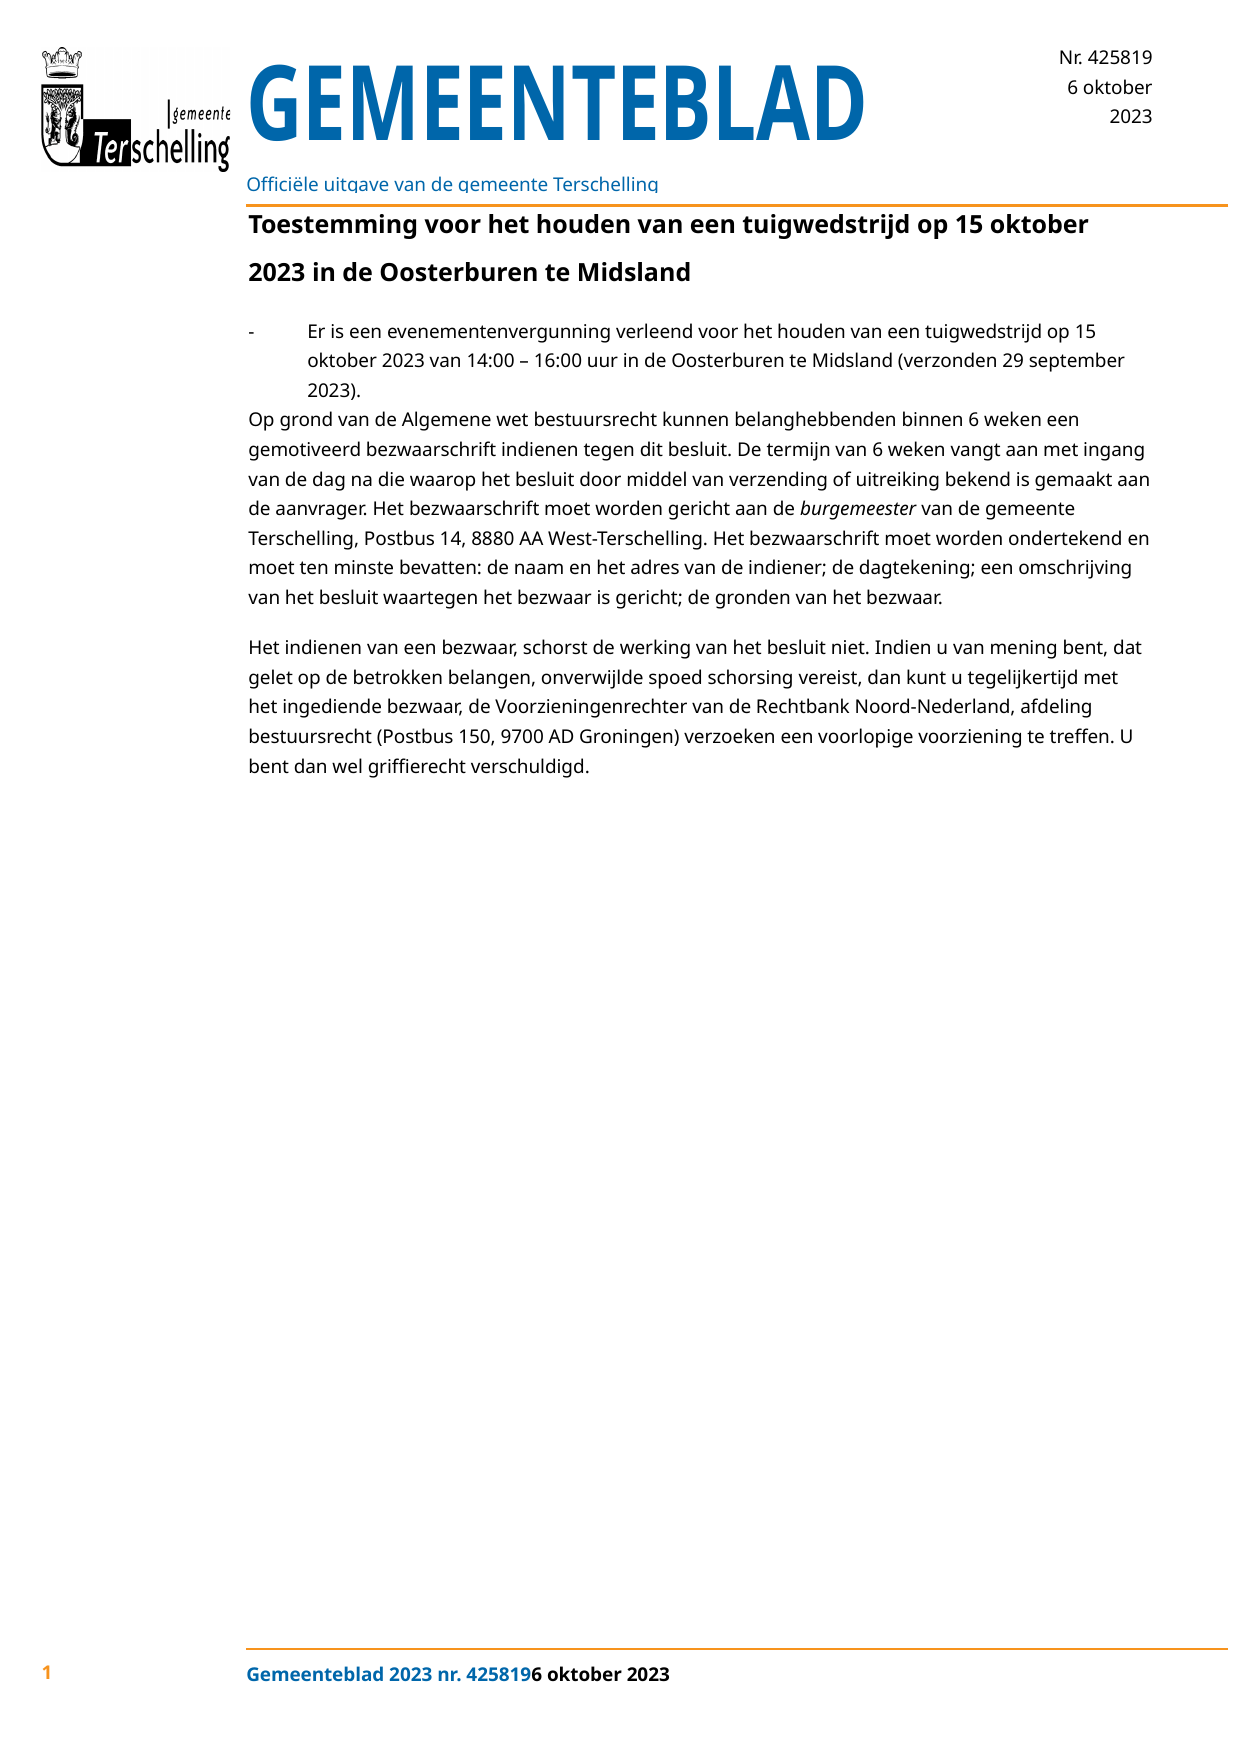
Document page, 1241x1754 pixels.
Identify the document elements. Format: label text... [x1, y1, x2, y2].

picture [41, 47, 231, 172]
text Toestemming voor het houden van een tuigwedstrijd op 15 oktober 2023 in de Oosterburen te Midsland [248, 207, 1152, 288]
text Op grond van de Algemene wet bestuursrecht kunnen belanghebbenden binnen 6 weken een gemotiveerd bezwaarschrift indienen tegen dit besluit. De termijn van 6 weken vangt aan met ingang van de dag na die waarop het besluit door middel van verzending of uitreiking bekend is gemaakt aan de aanvrager. Het bezwaarschrift moet worden gericht aan de burgemeester van de gemeente Terschelling, Postbus 14, 8880 AA West-Terschelling. Het bezwaarschrift moet worden ondertekend en moet ten minste bevatten: de naam en het adres van de indiener; de dagtekening; een omschrijving van het besluit waartegen het bezwaar is gericht; de gronden van het bezwaar. [248, 407, 1152, 610]
list Er is een evenementenvergunning verleend voor het houden van een tuigwedstrijd op 15 oktober 2023 van 14:00 – 16:00 uur in de Oosterburen te Midsland (verzonden 29 september 2023). [248, 318, 1152, 403]
text Het indienen van een bezwaar, schorst de werking van het besluit niet. Indien u van mening bent, dat gelet op de betrokken belangen, onverwijlde spoed schorsing vereist, dan kunt u tegelijkertijd met het ingediende bezwaar, de Voorzieningenrechter van de Rechtbank Noord-Nederland, afdeling bestuursrecht (Postbus 150, 9700 AD Groningen) verzoeken een voorlopige voorziening te treffen. U bent dan wel griffierecht verschuldigd. [248, 634, 1152, 779]
